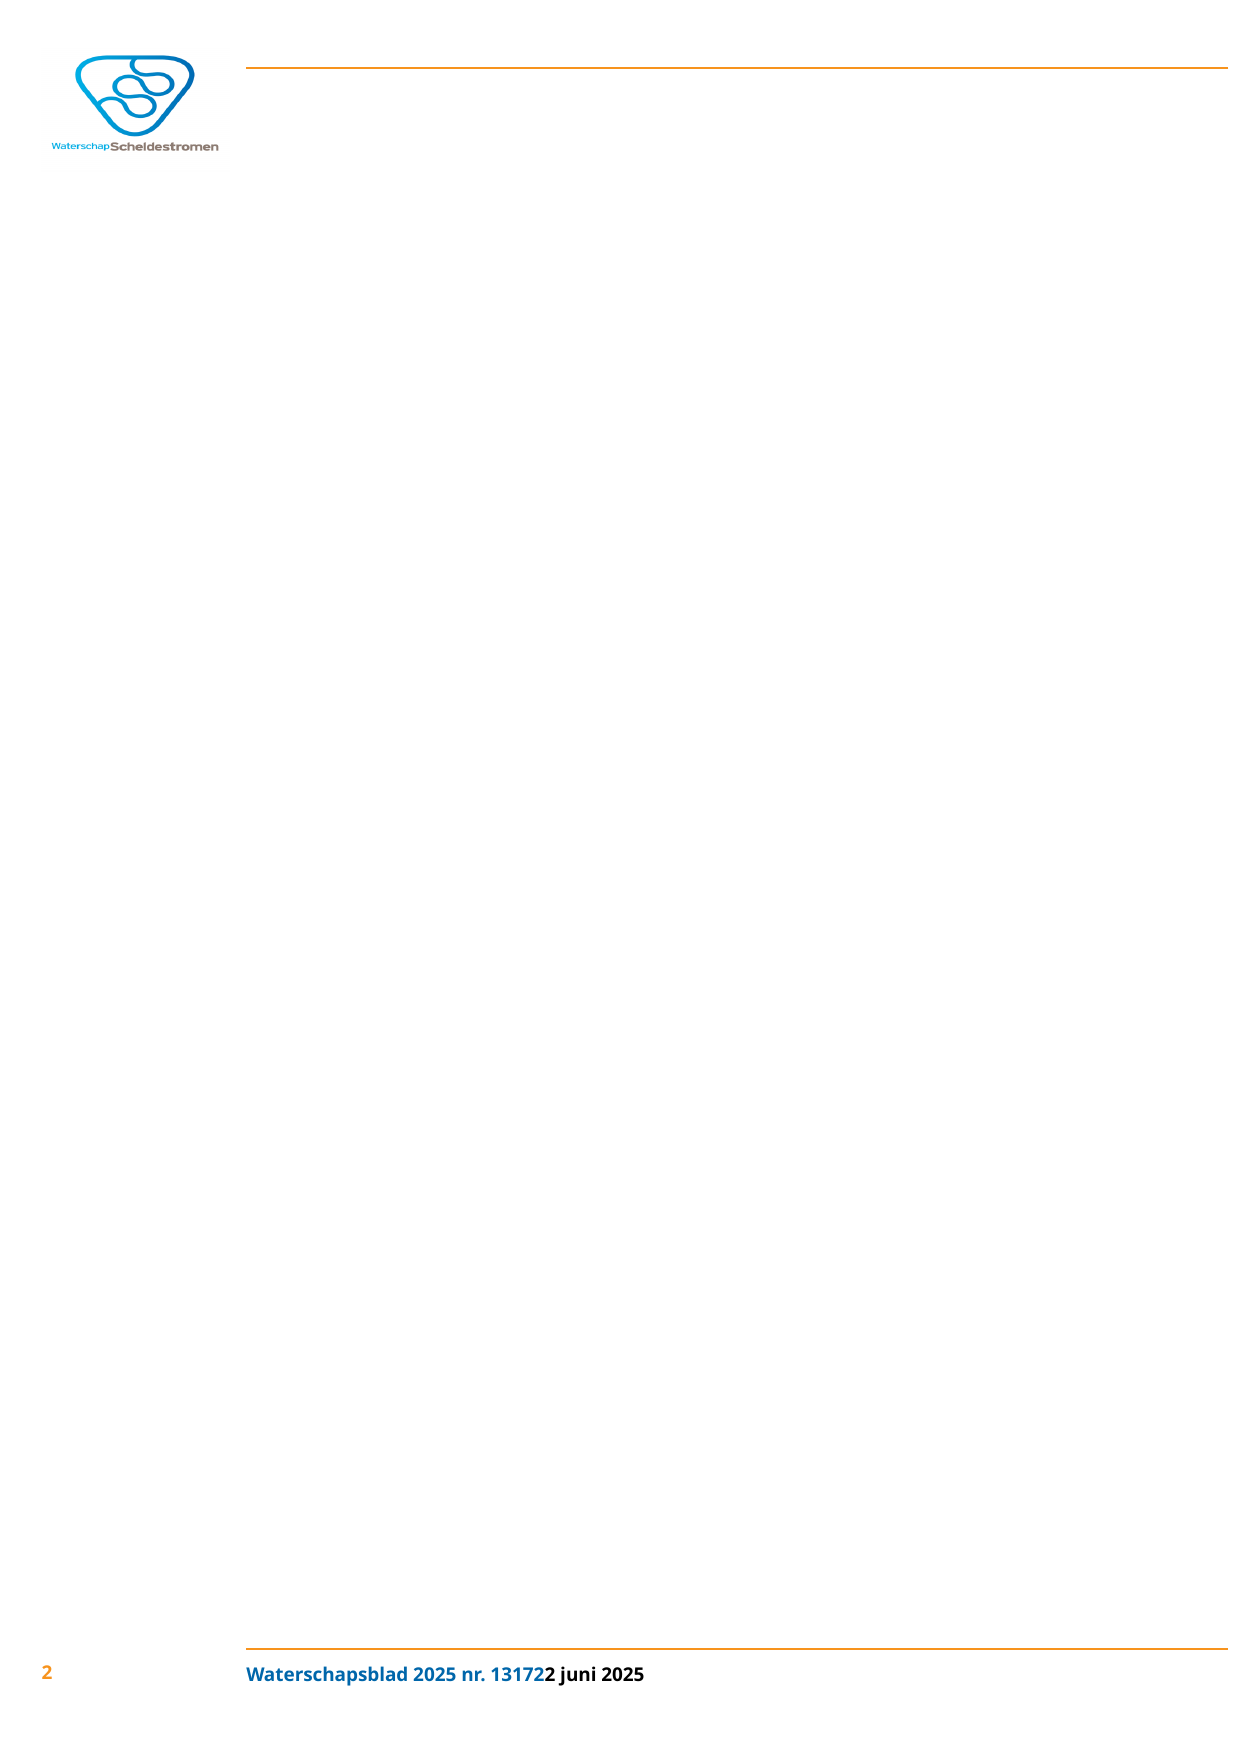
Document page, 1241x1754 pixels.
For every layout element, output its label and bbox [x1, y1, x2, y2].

picture [41, 47, 231, 172]
